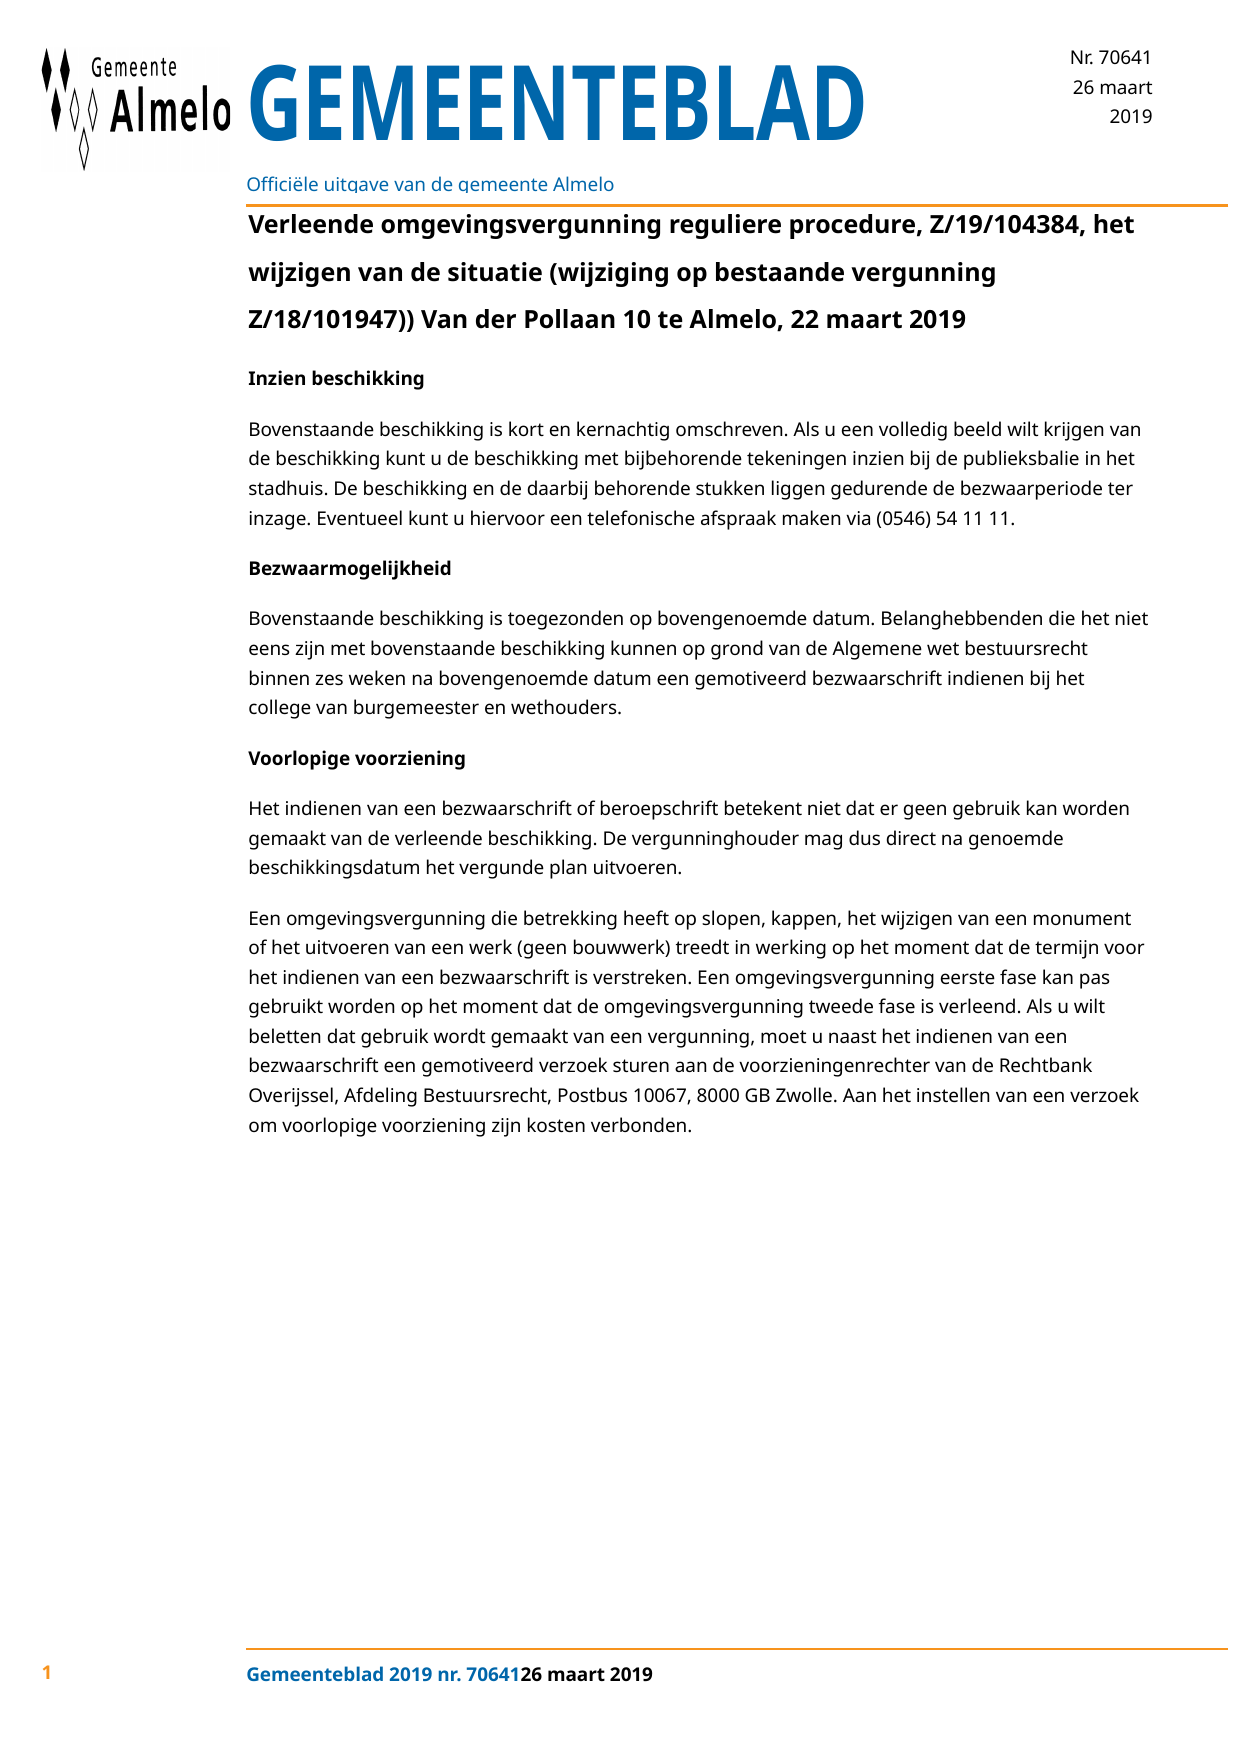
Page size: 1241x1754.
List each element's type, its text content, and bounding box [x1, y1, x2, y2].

text Verleende omgevingsvergunning reguliere procedure, Z/19/104384, het wijzigen van de situatie (wijziging op bestaande vergunning Z/18/101947)) Van der Pollaan 10 te Almelo, 22 maart 2019 [248, 207, 1152, 336]
text Bovenstaande beschikking is kort en kernachtig omschreven. Als u een volledig beeld wilt krijgen van de beschikking kunt u de beschikking met bijbehorende tekeningen inzien bij de publieksbalie in het stadhuis. De beschikking en de daarbij behorende stukken liggen gedurende de bezwaarperiode ter inzage. Eventueel kunt u hiervoor een telefonische afspraak maken via (0546) 54 11 11. [248, 416, 1152, 530]
text Een omgevingsvergunning die betrekking heeft op slopen, kappen, het wijzigen van een monument of het uitvoeren van een werk (geen bouwwerk) treedt in werking op het moment dat de termijn voor het indienen van een bezwaarschrift is verstreken. Een omgevingsvergunning eerste fase kan pas gebruikt worden op het moment dat de omgevingsvergunning tweede fase is verleend. Als u wilt beletten dat gebruik wordt gemaakt van een vergunning, moet u naast het indienen van een bezwaarschrift een gemotiveerd verzoek sturen aan de voorzieningenrechter van de Rechtbank Overijssel, Afdeling Bestuursrecht, Postbus 10067, 8000 GB Zwolle. Aan het instellen van een verzoek om voorlopige voorziening zijn kosten verbonden. [248, 905, 1152, 1137]
text Inzien beschikking [248, 366, 1152, 391]
text Bezwaarmogelijkheid [248, 555, 1152, 581]
text Bovenstaande beschikking is toegezonden op bovengenoemde datum. Belanghebbenden die het niet eens zijn met bovenstaande beschikking kunnen op grond van de Algemene wet bestuursrecht binnen zes weken na bovengenoemde datum een gemotiveerd bezwaarschrift indienen bij het college van burgemeester en wethouders. [248, 606, 1152, 720]
text Het indienen van een bezwaarschrift of beroepschrift betekent niet dat er geen gebruik kan worden gemaakt van de verleende beschikking. De vergunninghouder mag dus direct na genoemde beschikkingsdatum het vergunde plan uitvoeren. [248, 795, 1152, 880]
text Voorlopige voorziening [248, 745, 1152, 770]
picture [41, 47, 231, 172]
